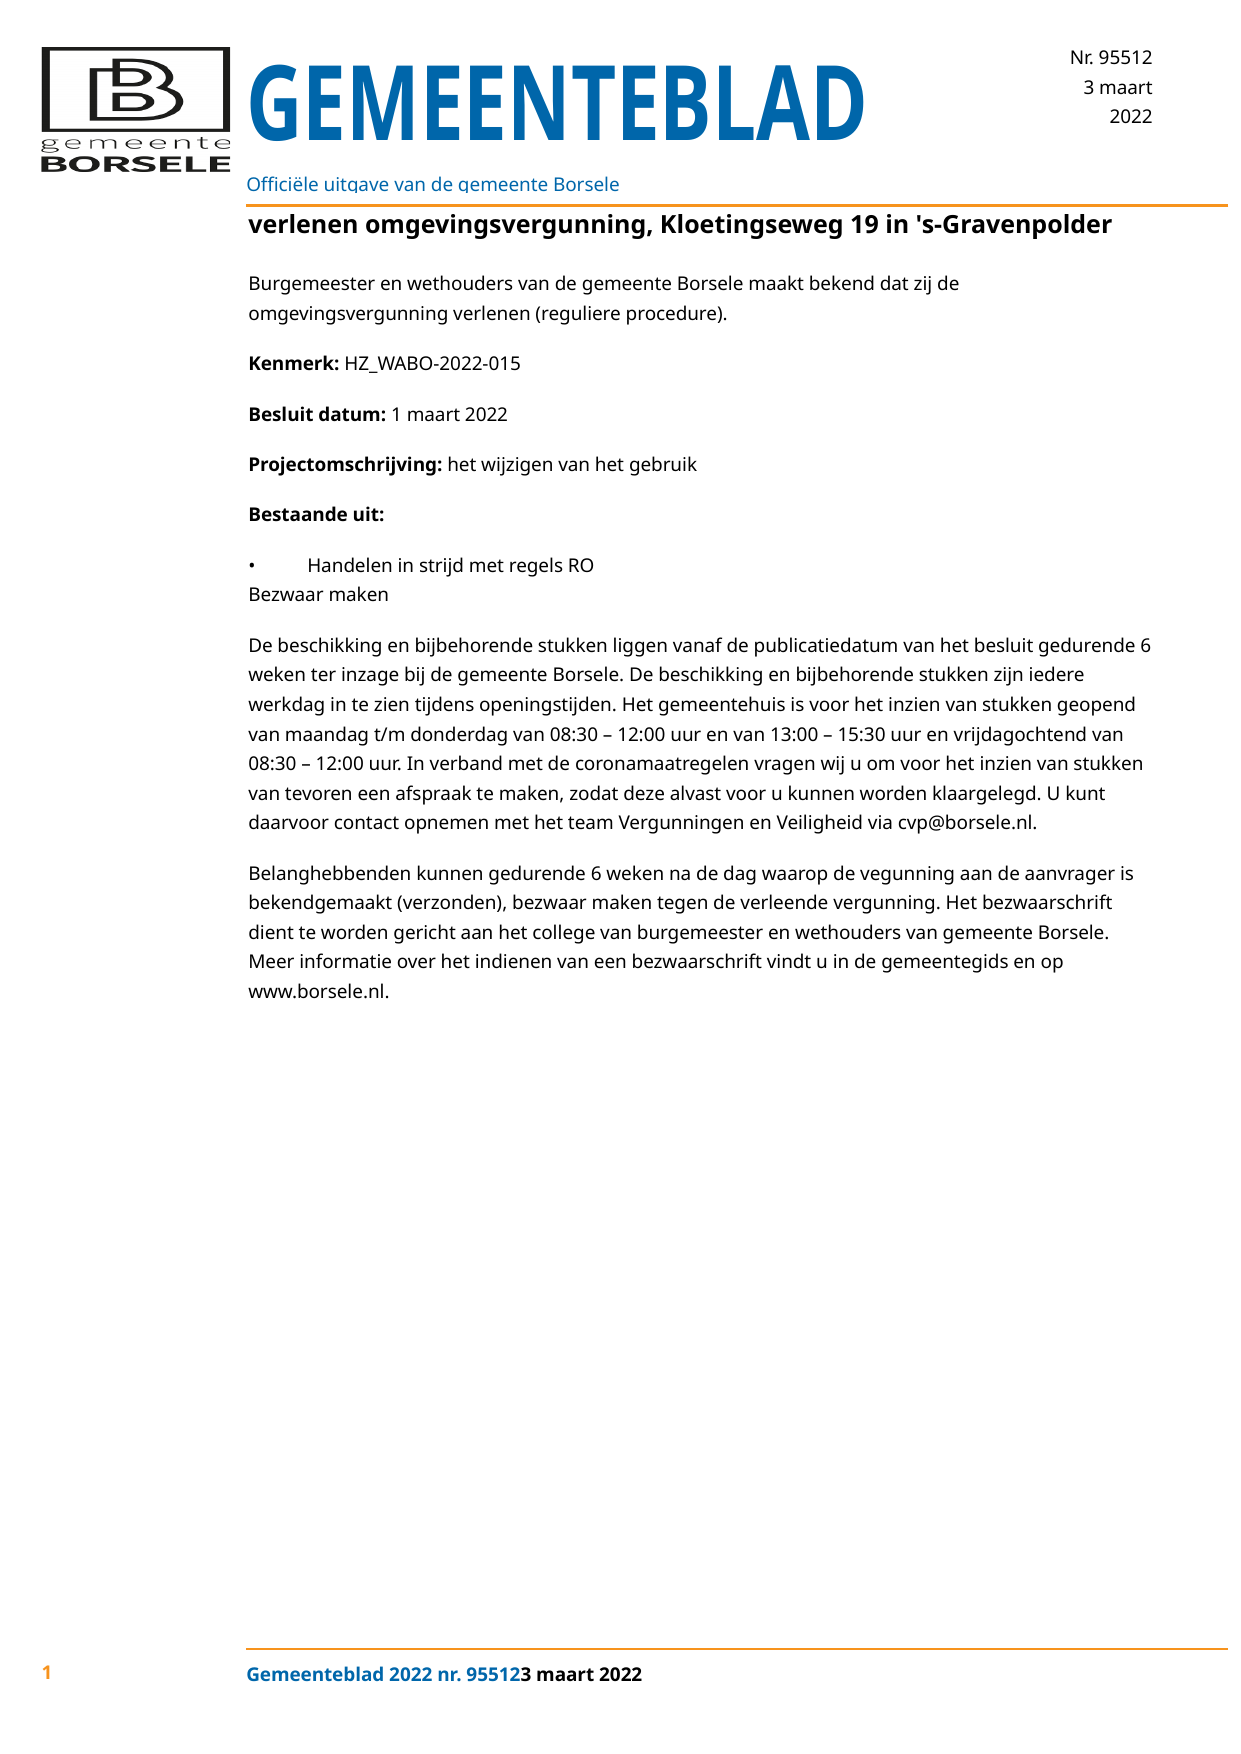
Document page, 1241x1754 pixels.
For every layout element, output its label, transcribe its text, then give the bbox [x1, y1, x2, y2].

text verlenen omgevingsvergunning, Kloetingseweg 19 in 's-Gravenpolder [248, 207, 1152, 241]
text Kenmerk: HZ_WABO-2022-015 [248, 350, 1152, 376]
text Belanghebbenden kunnen gedurende 6 weken na de dag waarop de vegunning aan de aanvrager is bekendgemaakt (verzonden), bezwaar maken tegen de verleende vergunning. Het bezwaarschrift dient te worden gericht aan het college van burgemeester en wethouders van gemeente Borsele. Meer informatie over het indienen van een bezwaarschrift vindt u in de gemeentegids en op www.borsele.nl. [248, 860, 1152, 1004]
text De beschikking en bijbehorende stukken liggen vanaf de publicatiedatum van het besluit gedurende 6 weken ter inzage bij de gemeente Borsele. De beschikking en bijbehorende stukken zijn iedere werkdag in te zien tijdens openingstijden. Het gemeentehuis is voor het inzien van stukken geopend van maandag t/m donderdag van 08:30 – 12:00 uur en van 13:00 – 15:30 uur en vrijdagochtend van 08:30 – 12:00 uur. In verband met de coronamaatregelen vragen wij u om voor het inzien van stukken van tevoren een afspraak te maken, zodat deze alvast voor u kunnen worden klaargelegd. U kunt daarvoor contact opnemen met het team Vergunningen en Veiligheid via cvp@borsele.nl. [248, 632, 1152, 835]
text Burgemeester en wethouders van de gemeente Borsele maakt bekend dat zij de omgevingsvergunning verlenen (reguliere procedure). [248, 270, 1152, 326]
text Bezwaar maken [248, 582, 1152, 607]
picture [41, 47, 231, 172]
text Bestaande uit: [248, 502, 1152, 527]
list Handelen in strijd met regels RO [248, 552, 1152, 578]
text Projectomschrijving: het wijzigen van het gebruik [248, 451, 1152, 477]
text Besluit datum: 1 maart 2022 [248, 401, 1152, 426]
